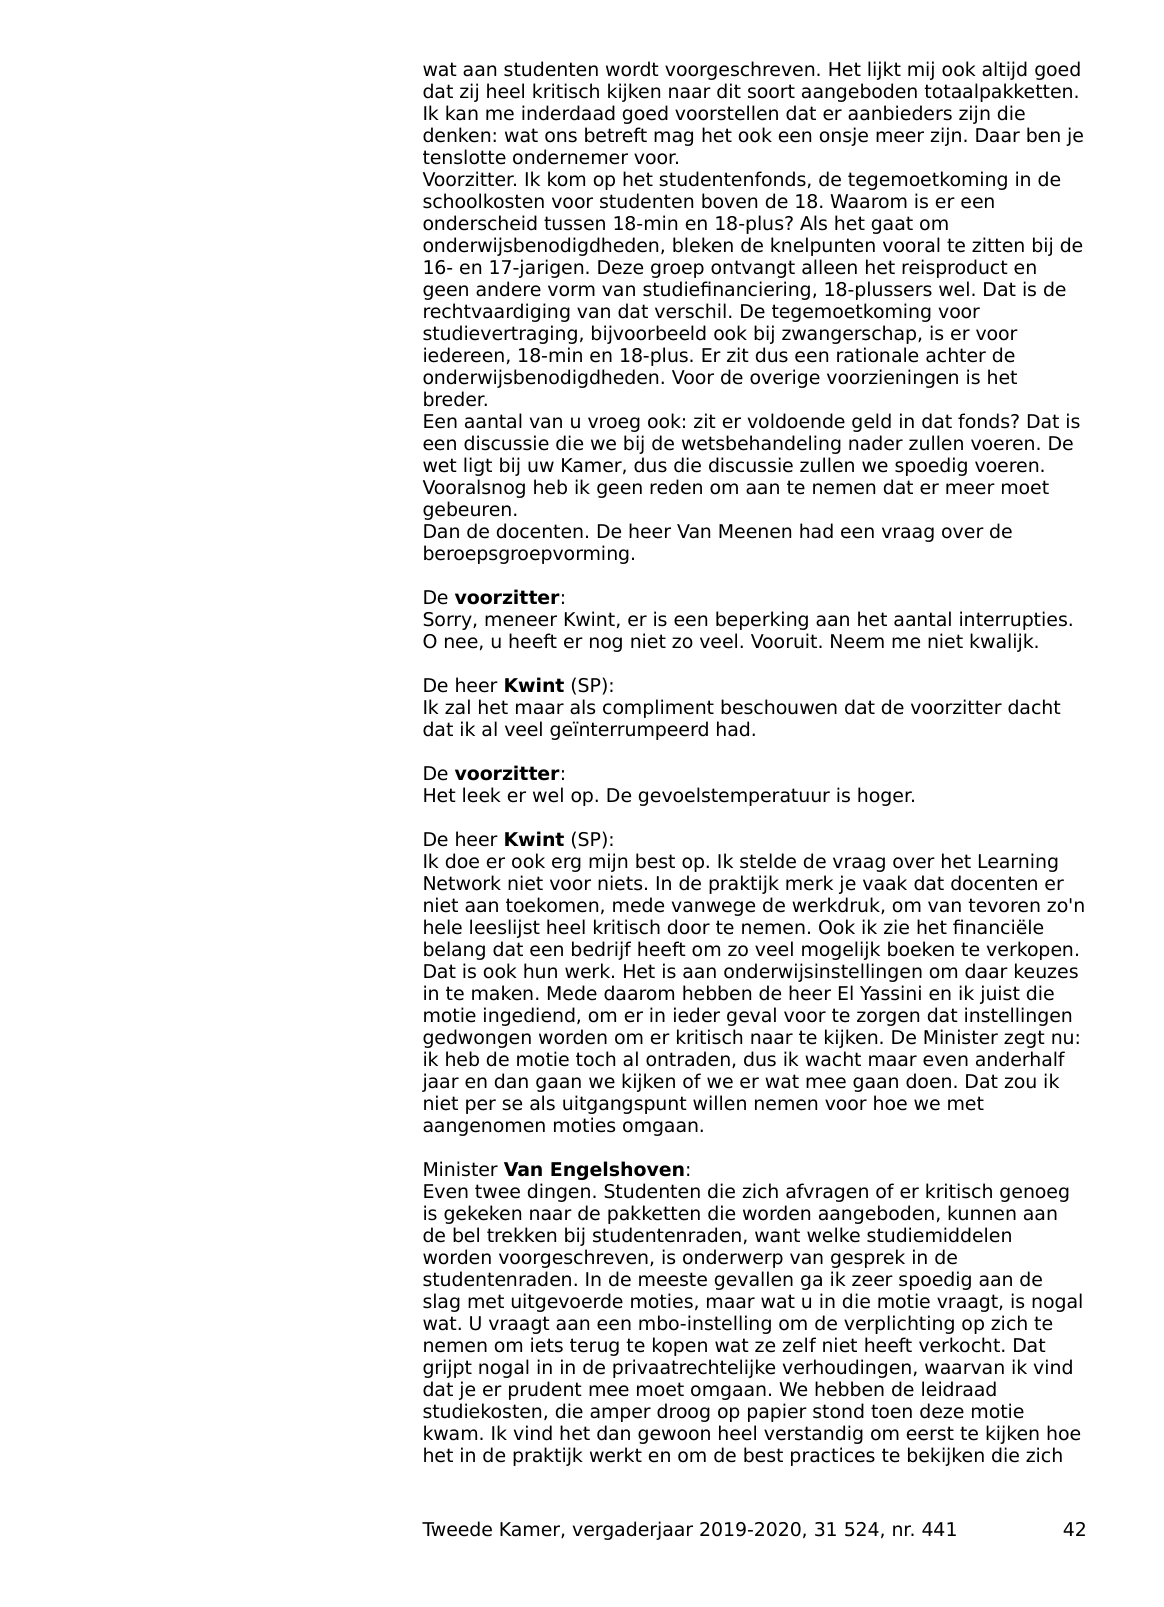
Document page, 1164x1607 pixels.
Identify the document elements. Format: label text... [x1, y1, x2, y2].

text Sorry, meneer Kwint, er is een beperking aan het aantal interrupties. O nee, u heeft er nog niet zo veel. Vooruit. Neem me niet kwalijk. [422, 609, 1087, 653]
text Ik doe er ook erg mijn best op. Ik stelde de vraag over het Learning Network niet voor niets. In de praktijk merk je vaak dat docenten er niet aan toekomen, mede vanwege de werkdruk, om van tevoren zo'n hele leeslijst heel kritisch door te nemen. Ook ik zie het financiële belang dat een bedrijf heeft om zo veel mogelijk boeken te verkopen. Dat is ook hun werk. Het is aan onderwijsinstellingen om daar keuzes in te maken. Mede daarom hebben de heer El Yassini en ik juist die motie ingediend, om er in ieder geval voor te zorgen dat instellingen gedwongen worden om er kritisch naar te kijken. De Minister zegt nu: ik heb de motie toch al ontraden, dus ik wacht maar even anderhalf jaar en dan gaan we kijken of we er wat mee gaan doen. Dat zou ik niet per se als uitgangspunt willen nemen voor hoe we met aangenomen moties omgaan. [422, 851, 1087, 1137]
text wat aan studenten wordt voorgeschreven. Het lijkt mij ook altijd goed dat zij heel kritisch kijken naar dit soort aangeboden totaalpakketten. Ik kan me inderdaad goed voorstellen dat er aanbieders zijn die denken: wat ons betreft mag het ook een onsje meer zijn. Daar ben je tenslotte ondernemer voor. [422, 59, 1087, 169]
text De heer Kwint (SP): [422, 829, 1087, 851]
text Dan de docenten. De heer Van Meenen had een vraag over de beroepsgroepvorming. [422, 521, 1087, 564]
text De voorzitter: [422, 587, 1087, 609]
text Ik zal het maar als compliment beschouwen dat de voorzitter dacht dat ik al veel geïnterrumpeerd had. [422, 697, 1087, 741]
text Een aantal van u vroeg ook: zit er voldoende geld in dat fonds? Dat is een discussie die we bij de wetsbehandeling nader zullen voeren. De wet ligt bij uw Kamer, dus die discussie zullen we spoedig voeren. Vooralsnog heb ik geen reden om aan te nemen dat er meer moet gebeuren. [422, 411, 1087, 521]
text De heer Kwint (SP): [422, 675, 1087, 697]
text Minister Van Engelshoven: [422, 1159, 1087, 1181]
text Voorzitter. Ik kom op het studentenfonds, de tegemoetkoming in de schoolkosten voor studenten boven de 18. Waarom is er een onderscheid tussen 18-min en 18-plus? Als het gaat om onderwijsbenodigdheden, bleken de knelpunten vooral te zitten bij de 16- en 17-jarigen. Deze groep ontvangt alleen het reisproduct en geen andere vorm van studiefinanciering, 18-plussers wel. Dat is de rechtvaardiging van dat verschil. De tegemoetkoming voor studievertraging, bijvoorbeeld ook bij zwangerschap, is er voor iedereen, 18-min en 18-plus. Er zit dus een rationale achter de onderwijsbenodigdheden. Voor de overige voorzieningen is het breder. [422, 169, 1087, 411]
text De voorzitter: [422, 763, 1087, 785]
text Even twee dingen. Studenten die zich afvragen of er kritisch genoeg is gekeken naar de pakketten die worden aangeboden, kunnen aan de bel trekken bij studentenraden, want welke studiemiddelen worden voorgeschreven, is onderwerp van gesprek in de studentenraden. In de meeste gevallen ga ik zeer spoedig aan de slag met uitgevoerde moties, maar wat u in die motie vraagt, is nogal wat. U vraagt aan een mbo-instelling om de verplichting op zich te nemen om iets terug te kopen wat ze zelf niet heeft verkocht. Dat grijpt nogal in in de privaatrechtelijke verhoudingen, waarvan ik vind dat je er prudent mee moet omgaan. We hebben de leidraad studiekosten, die amper droog op papier stond toen deze motie kwam. Ik vind het dan gewoon heel verstandig om eerst te kijken hoe het in de praktijk werkt en om de best practices te bekijken die zich [422, 1181, 1087, 1467]
text Het leek er wel op. De gevoelstemperatuur is hoger. [422, 785, 1087, 807]
